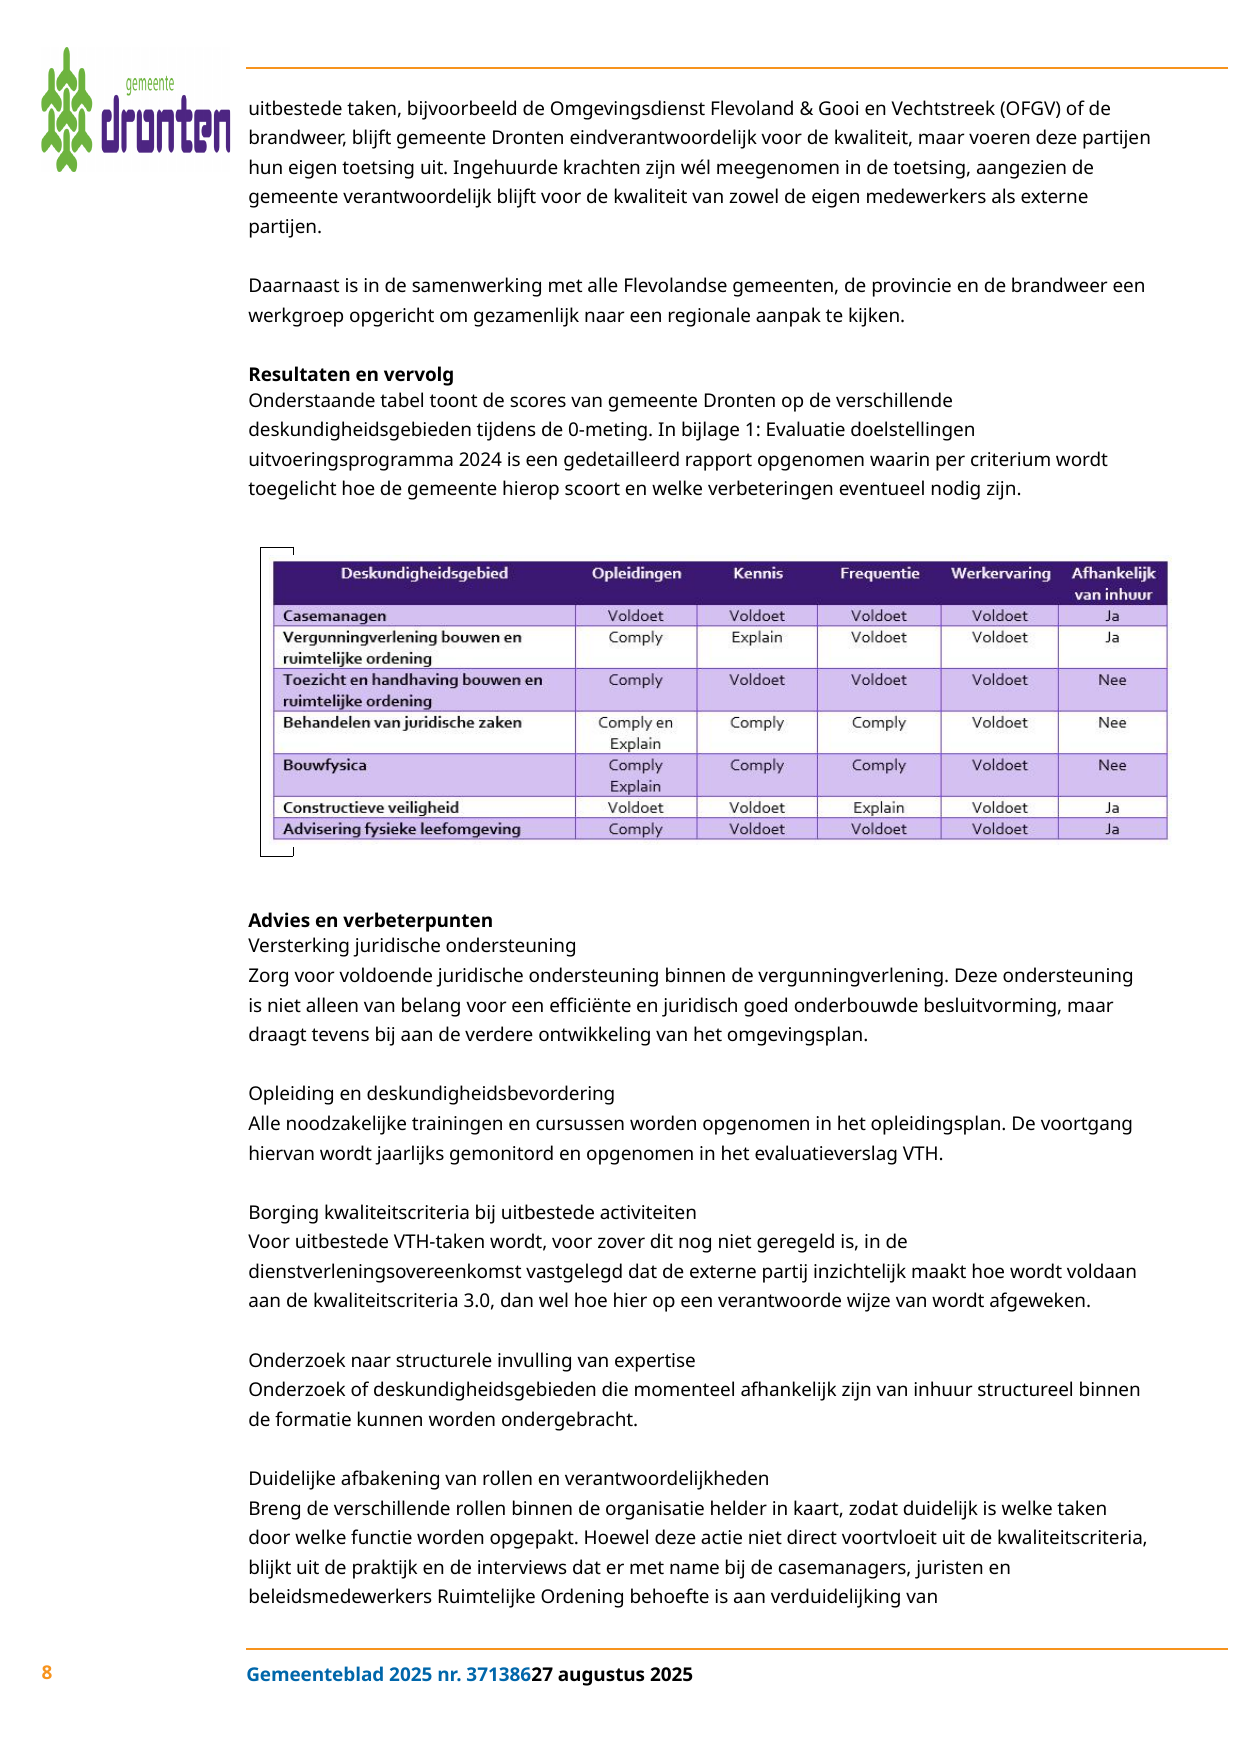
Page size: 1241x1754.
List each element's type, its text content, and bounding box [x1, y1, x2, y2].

text Borging kwaliteitscriteria bij uitbestede activiteiten [248, 1199, 1152, 1224]
text Onderzoek of deskundigheidsgebieden die momenteel afhankelijk zijn van inhuur structureel binnen de formatie kunnen worden ondergebracht. [248, 1376, 1152, 1432]
text Breng de verschillende rollen binnen de organisatie helder in kaart, zodat duidelijk is welke taken door welke functie worden opgepakt. Hoewel deze actie niet direct voortvloeit uit de kwaliteitscriteria, blijkt uit de praktijk en de interviews dat er met name bij de casemanagers, juristen en beleidsmedewerkers Ruimtelijke Ordening behoefte is aan verduidelijking van [248, 1495, 1152, 1609]
picture [41, 47, 231, 172]
text Opleiding en deskundigheidsbevordering [248, 1081, 1152, 1106]
text Versterking juridische ondersteuning [248, 933, 1152, 958]
text Onderstaande tabel toont de scores van gemeente Dronten op de verschillende deskundigheidsgebieden tijdens de 0-meting. In bijlage 1: Evaluatie doelstellingen uitvoeringsprogramma 2024 is een gedetailleerd rapport opgenomen waarin per criterium wordt toegelicht hoe de gemeente hierop scoort en welke verbeteringen eventueel nodig zijn. [248, 387, 1152, 501]
text Zorg voor voldoende juridische ondersteuning binnen de vergunningverlening. Deze ondersteuning is niet alleen van belang voor een efficiënte en juridisch goed onderbouwde besluitvorming, maar draagt tevens bij aan de verdere ontwikkeling van het omgevingsplan. [248, 962, 1152, 1047]
text Voor uitbestede VTH-taken wordt, voor zover dit nog niet geregeld is, in de dienstverleningsovereenkomst vastgelegd dat de externe partij inzichtelijk maakt hoe wordt voldaan aan de kwaliteitscriteria 3.0, dan wel hoe hier op een verantwoorde wijze van wordt afgeweken. [248, 1228, 1152, 1313]
text Resultaten en vervolg [248, 361, 1152, 387]
text Onderzoek naar structurele invulling van expertise [248, 1347, 1152, 1372]
text Advies en verbeterpunten [248, 907, 1152, 933]
text uitbestede taken, bijvoorbeeld de Omgevingsdienst Flevoland & Gooi en Vechtstreek (OFGV) of de brandweer, blijft gemeente Dronten eindverantwoordelijk voor de kwaliteit, maar voeren deze partijen hun eigen toetsing uit. Ingehuurde krachten zijn wél meegenomen in de toetsing, aangezien de gemeente verantwoordelijk blijft voor de kwaliteit van zowel de eigen medewerkers als externe partijen. [248, 95, 1152, 239]
text Duidelijke afbakening van rollen en verantwoordelijkheden [248, 1465, 1152, 1491]
text Alle noodzakelijke trainingen en cursussen worden opgenomen in het opleidingsplan. De voortgang hiervan wordt jaarlijks gemonitord en opgenomen in het evaluatieverslag VTH. [248, 1110, 1152, 1165]
text Daarnaast is in de samenwerking met alle Flevolandse gemeenten, de provincie en de brandweer een werkgroep opgericht om gezamenlijk naar een regionale aanpak te kijken. [248, 272, 1152, 328]
picture [268, 555, 1173, 847]
